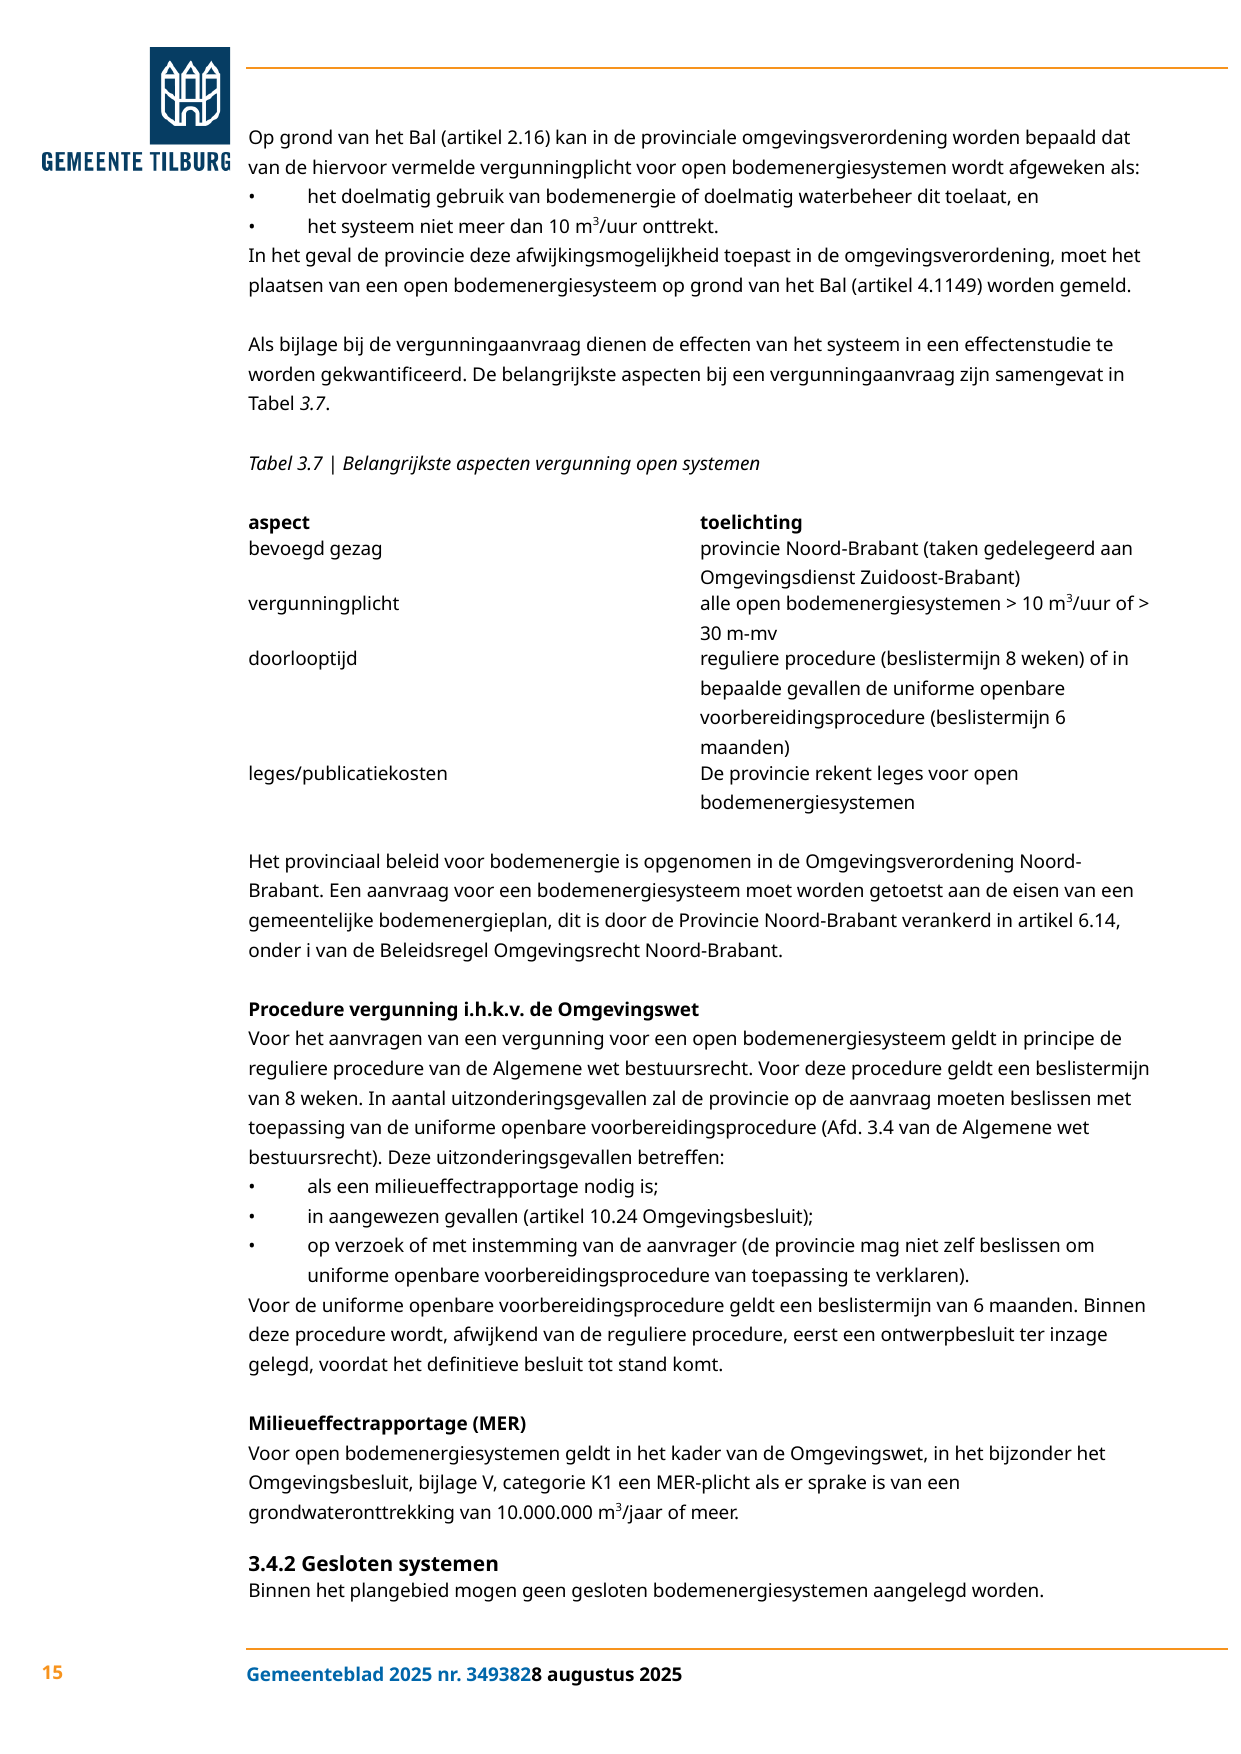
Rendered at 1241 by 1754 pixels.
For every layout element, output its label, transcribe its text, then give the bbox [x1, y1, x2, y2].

text Op grond van het Bal (artikel 2.16) kan in de provinciale omgevingsverordening worden bepaald dat van de hiervoor vermelde vergunningplicht voor open bodemenergiesystemen wordt afgeweken als: [248, 124, 1152, 180]
table_cell vergunningplicht [248, 590, 700, 645]
table_cell doorlooptijd [248, 645, 700, 760]
text 3.4.2 Gesloten systemen [248, 1549, 1152, 1578]
table_cell alle open bodemenergiesystemen > 10 m3/uur of > 30 m-mv [700, 590, 1152, 645]
list in aangewezen gevallen (artikel 10.24 Omgevingsbesluit); [248, 1203, 1152, 1229]
picture [41, 47, 231, 172]
text In het geval de provincie deze afwijkingsmogelijkheid toepast in de omgevingsverordening, moet het plaatsen van een open bodemenergiesysteem op grond van het Bal (artikel 4.1149) worden gemeld. [248, 243, 1152, 298]
list het systeem niet meer dan 10 m3/uur onttrekt. [248, 213, 1152, 239]
text Tabel 3.7 | Belangrijkste aspecten vergunning open systemen [248, 450, 1152, 476]
table_cell provincie Noord-Brabant (taken gedelegeerd aan Omgevingsdienst Zuidoost-Brabant) [700, 535, 1152, 590]
list als een milieueffectrapportage nodig is; [248, 1173, 1152, 1199]
table_header aspect [248, 509, 700, 535]
text Voor de uniforme openbare voorbereidingsprocedure geldt een beslistermijn van 6 maanden. Binnen deze procedure wordt, afwijkend van de reguliere procedure, eerst een ontwerpbesluit ter inzage gelegd, voordat het definitieve besluit tot stand komt. [248, 1292, 1152, 1377]
table_cell leges/publicatiekosten [248, 760, 700, 815]
text Procedure vergunning i.h.k.v. de Omgevingswet [248, 996, 1152, 1022]
text Milieueffectrapportage (MER) [248, 1410, 1152, 1436]
text Het provinciaal beleid voor bodemenergie is opgenomen in de Omgevingsverordening Noord-Brabant. Een aanvraag voor een bodemenergiesysteem moet worden getoetst aan de eisen van een gemeentelijke bodemenergieplan, dit is door de Provincie Noord-Brabant verankerd in artikel 6.14, onder i van de Beleidsregel Omgevingsrecht Noord-Brabant. [248, 848, 1152, 962]
text Binnen het plangebied mogen geen gesloten bodemenergiesystemen aangelegd worden. [248, 1578, 1152, 1603]
table_cell reguliere procedure (beslistermijn 8 weken) of in bepaalde gevallen de uniforme openbare voorbereidingsprocedure (beslistermijn 6 maanden) [700, 645, 1152, 760]
list op verzoek of met instemming van de aanvrager (de provincie mag niet zelf beslissen om uniforme openbare voorbereidingsprocedure van toepassing te verklaren). [248, 1233, 1152, 1288]
text Als bijlage bij de vergunningaanvraag dienen de effecten van het systeem in een effectenstudie te worden gekwantificeerd. De belangrijkste aspecten bij een vergunningaanvraag zijn samengevat in Tabel 3.7. [248, 331, 1152, 416]
table_cell De provincie rekent leges voor open bodemenergiesystemen [700, 760, 1152, 815]
text Voor open bodemenergiesystemen geldt in het kader van de Omgevingswet, in het bijzonder het Omgevingsbesluit, bijlage V, categorie K1 een MER-plicht als er sprake is van een grondwateronttrekking van 10.000.000 m3/jaar of meer. [248, 1440, 1152, 1524]
table_header toelichting [700, 509, 1152, 535]
table_cell bevoegd gezag [248, 535, 700, 590]
text Voor het aanvragen van een vergunning voor een open bodemenergiesysteem geldt in principe de reguliere procedure van de Algemene wet bestuursrecht. Voor deze procedure geldt een beslistermijn van 8 weken. In aantal uitzonderingsgevallen zal de provincie op de aanvraag moeten beslissen met toepassing van de uniforme openbare voorbereidingsprocedure (Afd. 3.4 van de Algemene wet bestuursrecht). Deze uitzonderingsgevallen betreffen: [248, 1026, 1152, 1169]
list het doelmatig gebruik van bodemenergie of doelmatig waterbeheer dit toelaat, en [248, 183, 1152, 209]
